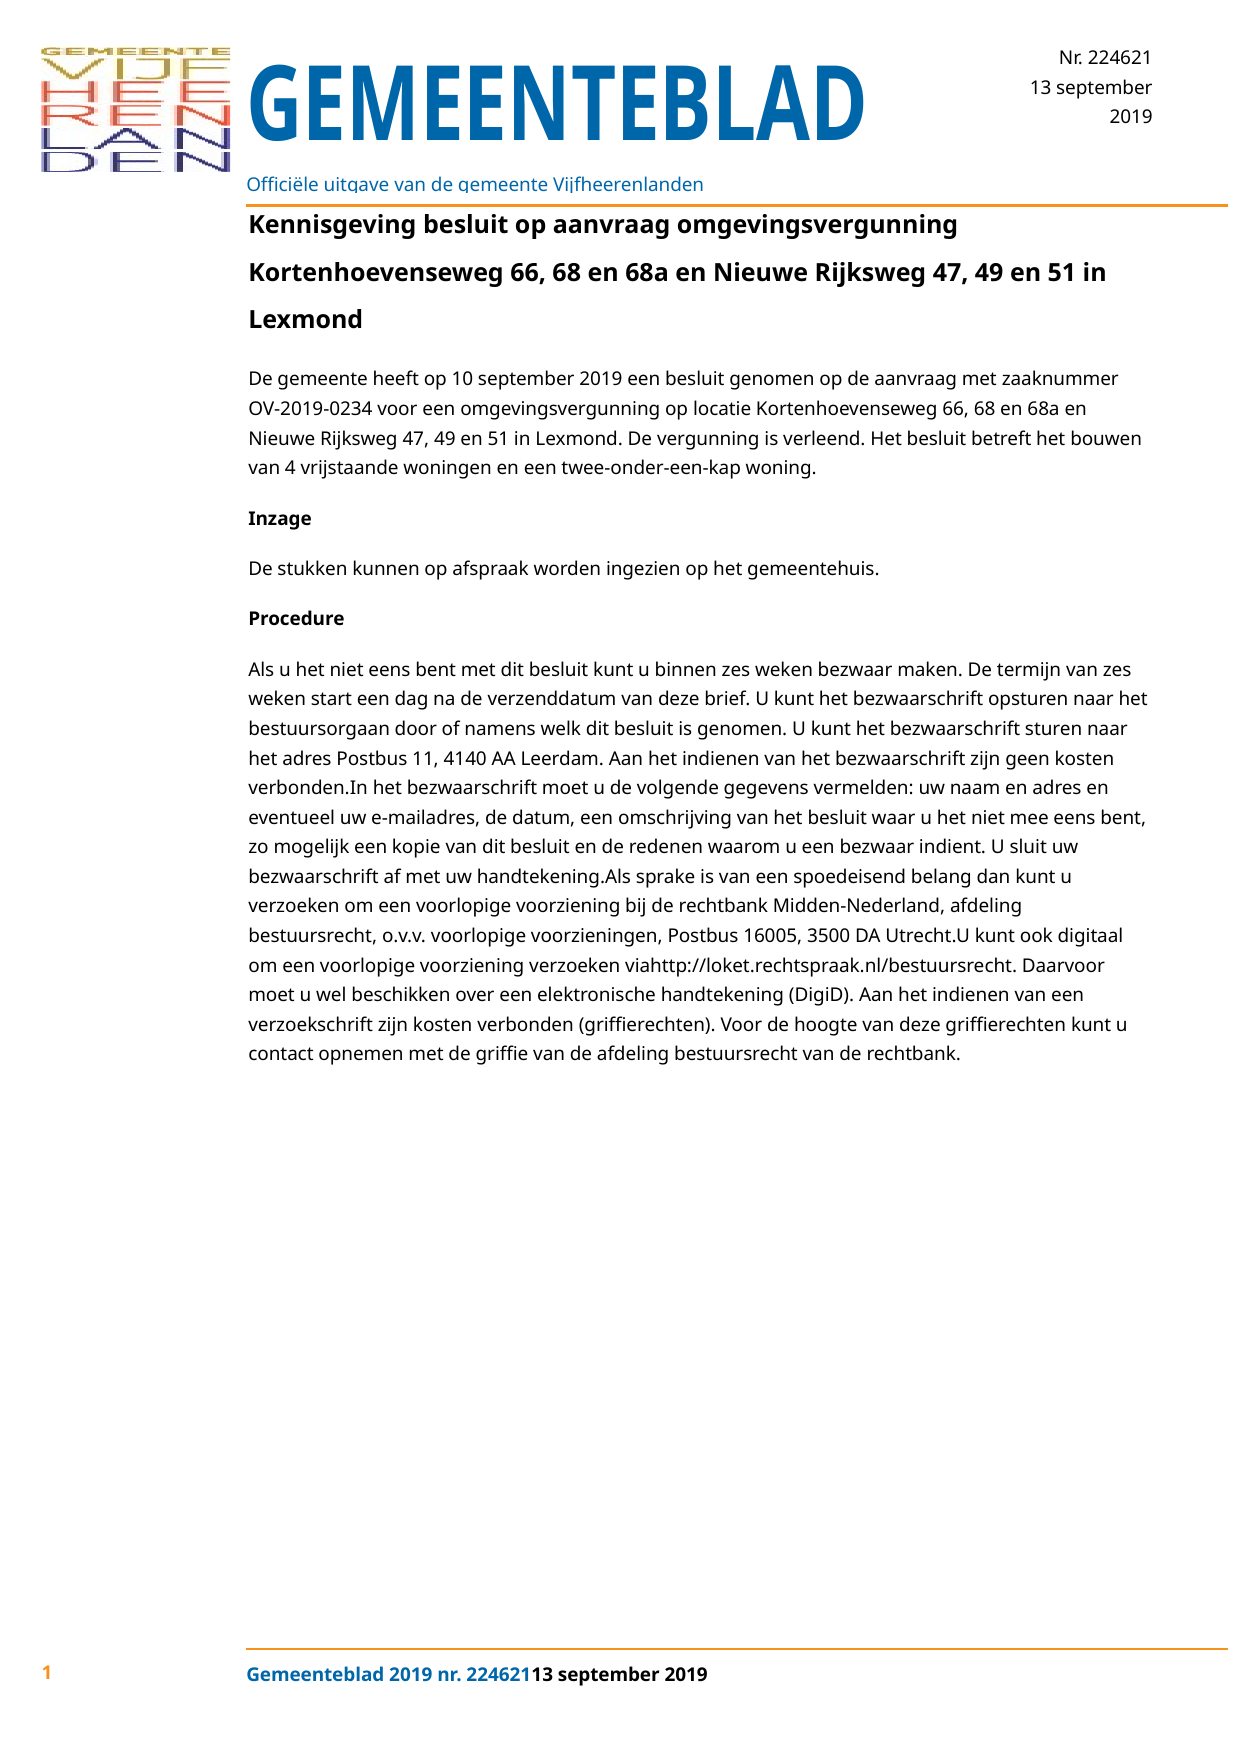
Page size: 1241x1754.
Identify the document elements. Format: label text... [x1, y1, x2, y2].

text De stukken kunnen op afspraak worden ingezien op het gemeentehuis. [248, 555, 1152, 581]
text De gemeente heeft op 10 september 2019 een besluit genomen op de aanvraag met zaaknummer OV-2019-0234 voor een omgevingsvergunning op locatie Kortenhoevenseweg 66, 68 en 68a en Nieuwe Rijksweg 47, 49 en 51 in Lexmond. De vergunning is verleend. Het besluit betreft het bouwen van 4 vrijstaande woningen en een twee-onder-een-kap woning. [248, 366, 1152, 480]
text Kennisgeving besluit op aanvraag omgevingsvergunning Kortenhoevenseweg 66, 68 en 68a en Nieuwe Rijksweg 47, 49 en 51 in Lexmond [248, 207, 1152, 336]
text Als u het niet eens bent met dit besluit kunt u binnen zes weken bezwaar maken. De termijn van zes weken start een dag na de verzenddatum van deze brief. U kunt het bezwaarschrift opsturen naar het bestuursorgaan door of namens welk dit besluit is genomen. U kunt het bezwaarschrift sturen naar het adres Postbus 11, 4140 AA Leerdam. Aan het indienen van het bezwaarschrift zijn geen kosten verbonden.In het bezwaarschrift moet u de volgende gegevens vermelden: uw naam en adres en eventueel uw e-mailadres, de datum, een omschrijving van het besluit waar u het niet mee eens bent, zo mogelijk een kopie van dit besluit en de redenen waarom u een bezwaar indient. U sluit uw bezwaarschrift af met uw handtekening.Als sprake is van een spoedeisend belang dan kunt u verzoeken om een voorlopige voorziening bij de rechtbank Midden-Nederland, afdeling bestuursrecht, o.v.v. voorlopige voorzieningen, Postbus 16005, 3500 DA Utrecht.U kunt ook digitaal om een voorlopige voorziening verzoeken viahttp://loket.rechtspraak.nl/bestuursrecht. Daarvoor moet u wel beschikken over een elektronische handtekening (DigiD). Aan het indienen van een verzoekschrift zijn kosten verbonden (griffierechten). Voor de hoogte van deze griffierechten kunt u contact opnemen met de griffie van de afdeling bestuursrecht van de rechtbank. [248, 656, 1152, 1066]
picture [41, 47, 231, 172]
text Inzage [248, 505, 1152, 530]
text Procedure [248, 606, 1152, 631]
